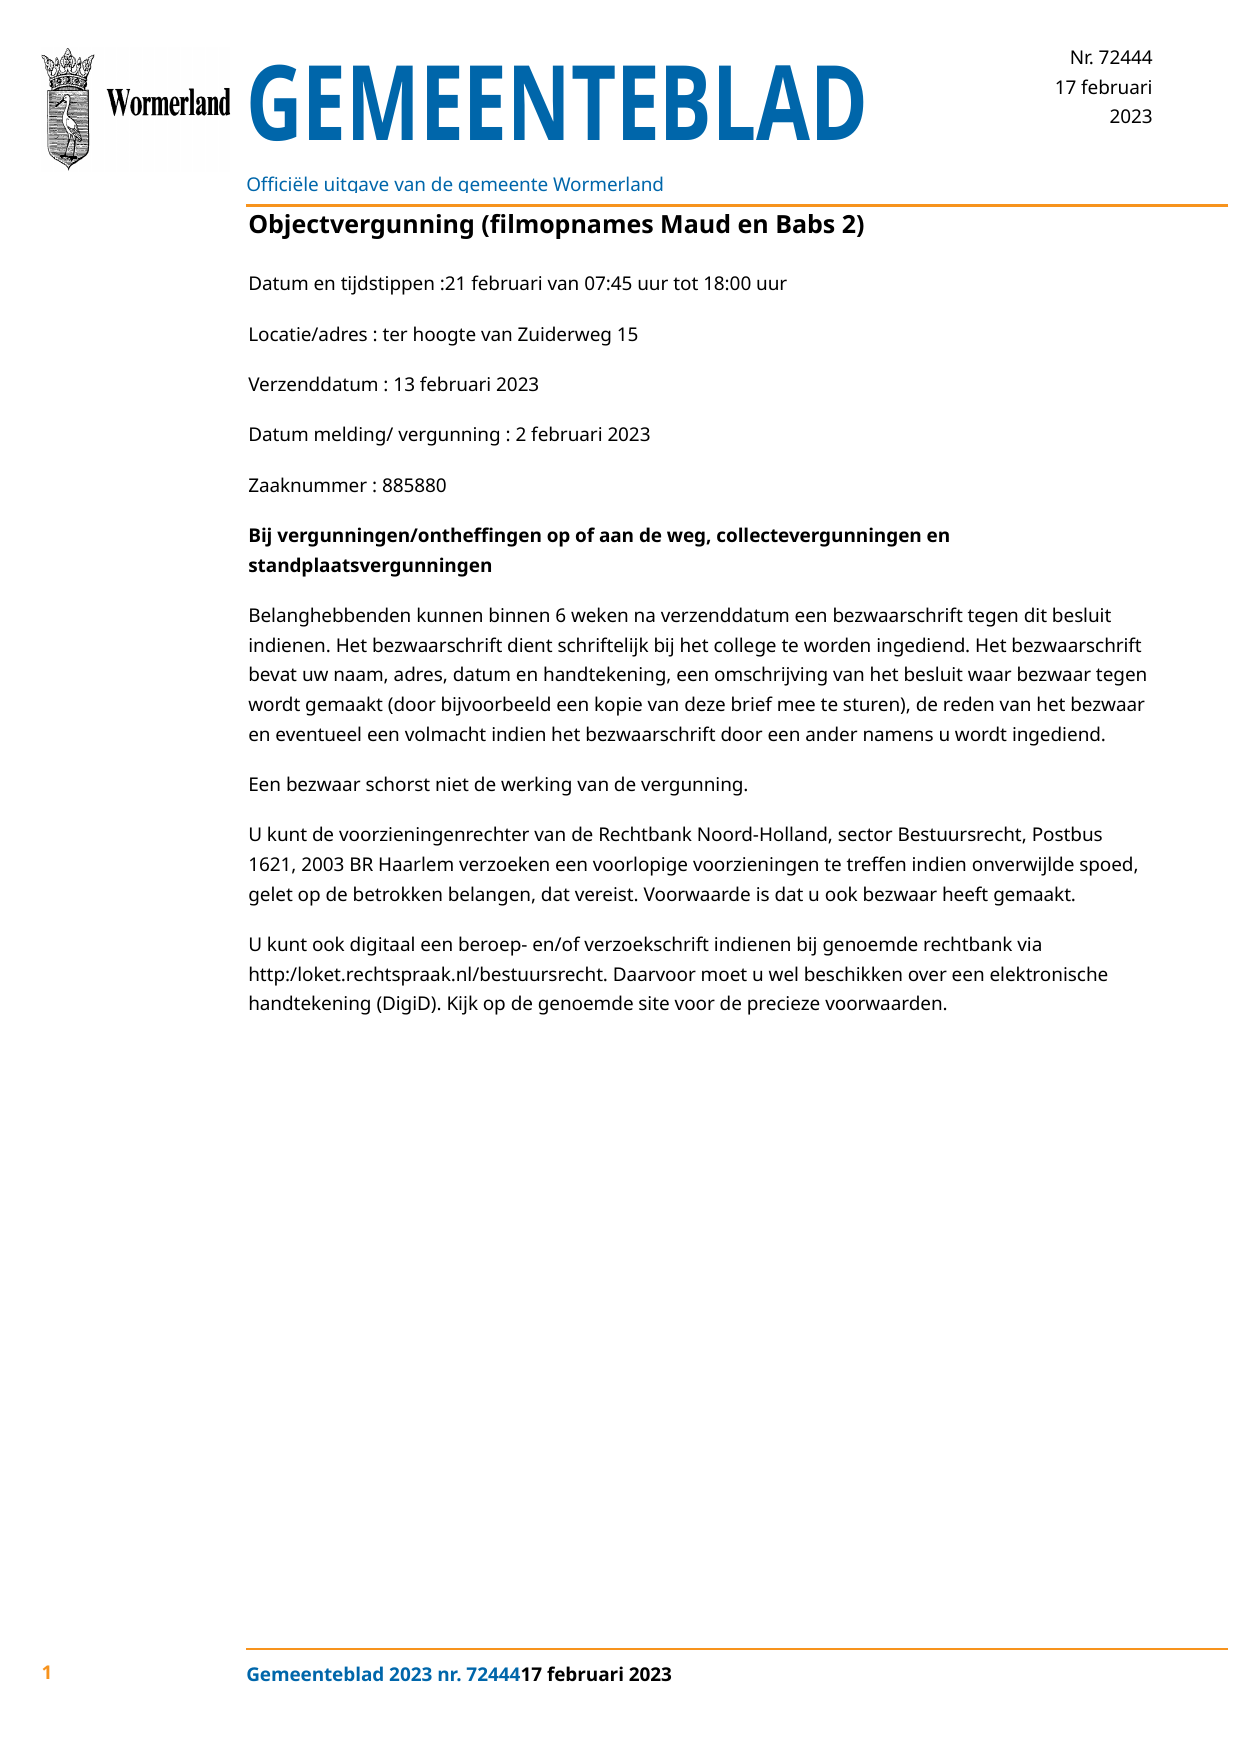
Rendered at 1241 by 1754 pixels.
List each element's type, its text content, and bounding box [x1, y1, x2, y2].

text U kunt de voorzieningenrechter van de Rechtbank Noord-Holland, sector Bestuursrecht, Postbus 1621, 2003 BR Haarlem verzoeken een voorlopige voorzieningen te treffen indien onverwijlde spoed, gelet op de betrokken belangen, dat vereist. Voorwaarde is dat u ook bezwaar heeft gemaakt. [248, 822, 1152, 906]
text Een bezwaar schorst niet de werking van de vergunning. [248, 771, 1152, 797]
text Datum melding/ vergunning : 2 februari 2023 [248, 422, 1152, 447]
text Bij vergunningen/ontheffingen op of aan de weg, collectevergunningen en standplaatsvergunningen [248, 522, 1152, 578]
picture [41, 47, 231, 172]
text Datum en tijdstippen :21 februari van 07:45 uur tot 18:00 uur [248, 270, 1152, 296]
text U kunt ook digitaal een beroep- en/of verzoekschrift indienen bij genoemde rechtbank via http:/loket.rechtspraak.nl/bestuursrecht. Daarvoor moet u wel beschikken over een elektronische handtekening (DigiD). Kijk op de genoemde site voor de precieze voorwaarden. [248, 931, 1152, 1016]
text Locatie/adres : ter hoogte van Zuiderweg 15 [248, 321, 1152, 346]
text Verzenddatum : 13 februari 2023 [248, 371, 1152, 397]
text Zaaknummer : 885880 [248, 472, 1152, 498]
text Belanghebbenden kunnen binnen 6 weken na verzenddatum een bezwaarschrift tegen dit besluit indienen. Het bezwaarschrift dient schriftelijk bij het college te worden ingediend. Het bezwaarschrift bevat uw naam, adres, datum en handtekening, een omschrijving van het besluit waar bezwaar tegen wordt gemaakt (door bijvoorbeeld een kopie van deze brief mee te sturen), de reden van het bezwaar en eventueel een volmacht indien het bezwaarschrift door een ander namens u wordt ingediend. [248, 602, 1152, 746]
text Objectvergunning (filmopnames Maud en Babs 2) [248, 207, 1152, 241]
